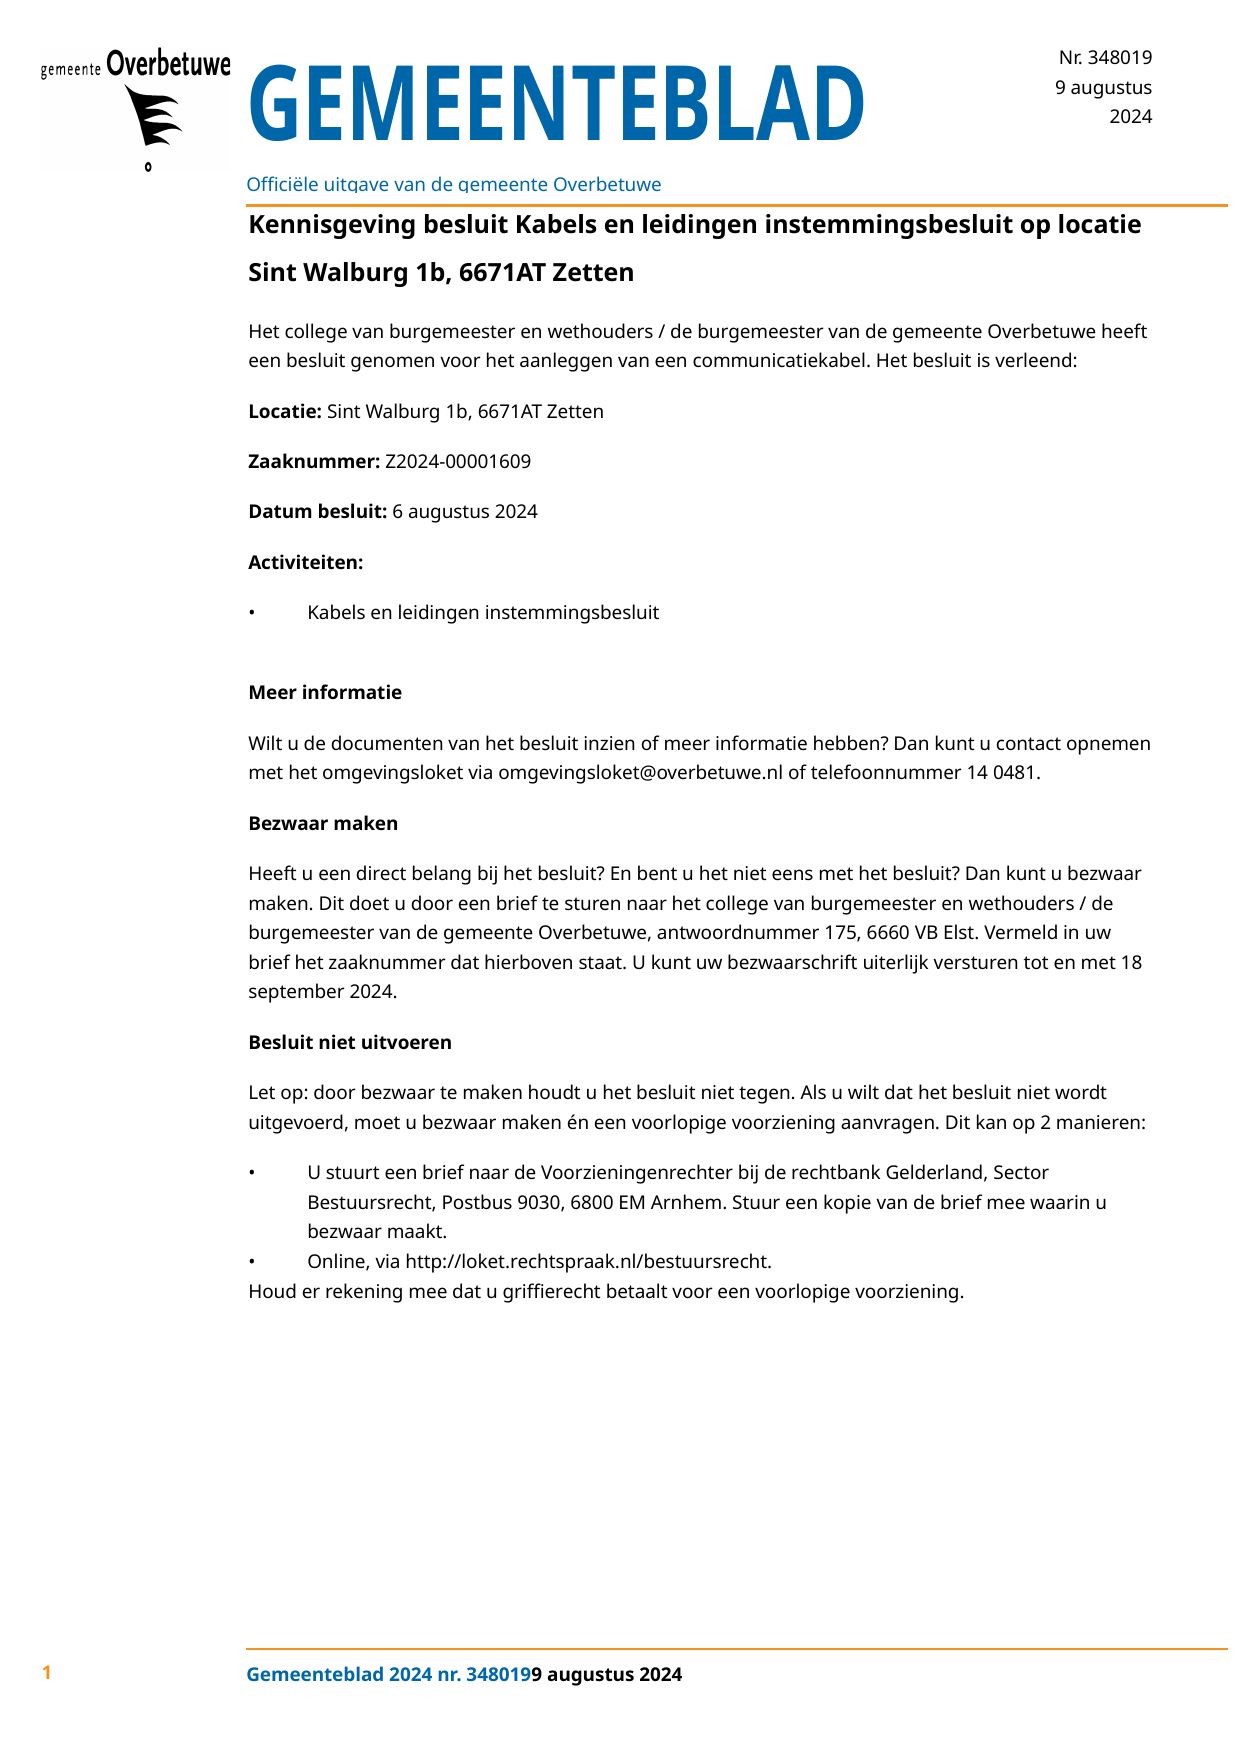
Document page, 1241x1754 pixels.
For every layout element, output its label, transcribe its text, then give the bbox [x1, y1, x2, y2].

text Meer informatie [248, 679, 1152, 705]
picture [41, 47, 231, 172]
text Datum besluit: 6 augustus 2024 [248, 499, 1152, 524]
text Het college van burgemeester en wethouders / de burgemeester van de gemeente Overbetuwe heeft een besluit genomen voor het aanleggen van een communicatiekabel. Het besluit is verleend: [248, 318, 1152, 373]
text Wilt u de documenten van het besluit inzien of meer informatie hebben? Dan kunt u contact opnemen met het omgevingsloket via omgevingsloket@overbetuwe.nl of telefoonnummer 14 0481. [248, 730, 1152, 785]
list Online, via http://loket.rechtspraak.nl/bestuursrecht. [248, 1248, 1152, 1274]
text Heeft u een direct belang bij het besluit? En bent u het niet eens met het besluit? Dan kunt u bezwaar maken. Dit doet u door een brief te sturen naar het college van burgemeester en wethouders / de burgemeester van de gemeente Overbetuwe, antwoordnummer 175, 6660 VB Elst. Vermeld in uw brief het zaaknummer dat hierboven staat. U kunt uw bezwaarschrift uiterlijk versturen tot en met 18 september 2024. [248, 860, 1152, 1004]
text Zaaknummer: Z2024-00001609 [248, 448, 1152, 474]
text Locatie: Sint Walburg 1b, 6671AT Zetten [248, 398, 1152, 424]
list Kabels en leidingen instemmingsbesluit [248, 599, 1152, 625]
list U stuurt een brief naar de Voorzieningenrechter bij de rechtbank Gelderland, Sector Bestuursrecht, Postbus 9030, 6800 EM Arnhem. Stuur een kopie van de brief mee waarin u bezwaar maakt. [248, 1159, 1152, 1244]
text Kennisgeving besluit Kabels en leidingen instemmingsbesluit op locatie Sint Walburg 1b, 6671AT Zetten [248, 207, 1152, 288]
text Let op: door bezwaar te maken houdt u het besluit niet tegen. Als u wilt dat het besluit niet wordt uitgevoerd, moet u bezwaar maken én een voorlopige voorziening aanvragen. Dit kan op 2 manieren: [248, 1079, 1152, 1135]
text Bezwaar maken [248, 810, 1152, 836]
text Houd er rekening mee dat u griffierecht betaalt voor een voorlopige voorziening. [248, 1278, 1152, 1304]
text Activiteiten: [248, 549, 1152, 575]
text Besluit niet uitvoeren [248, 1029, 1152, 1055]
